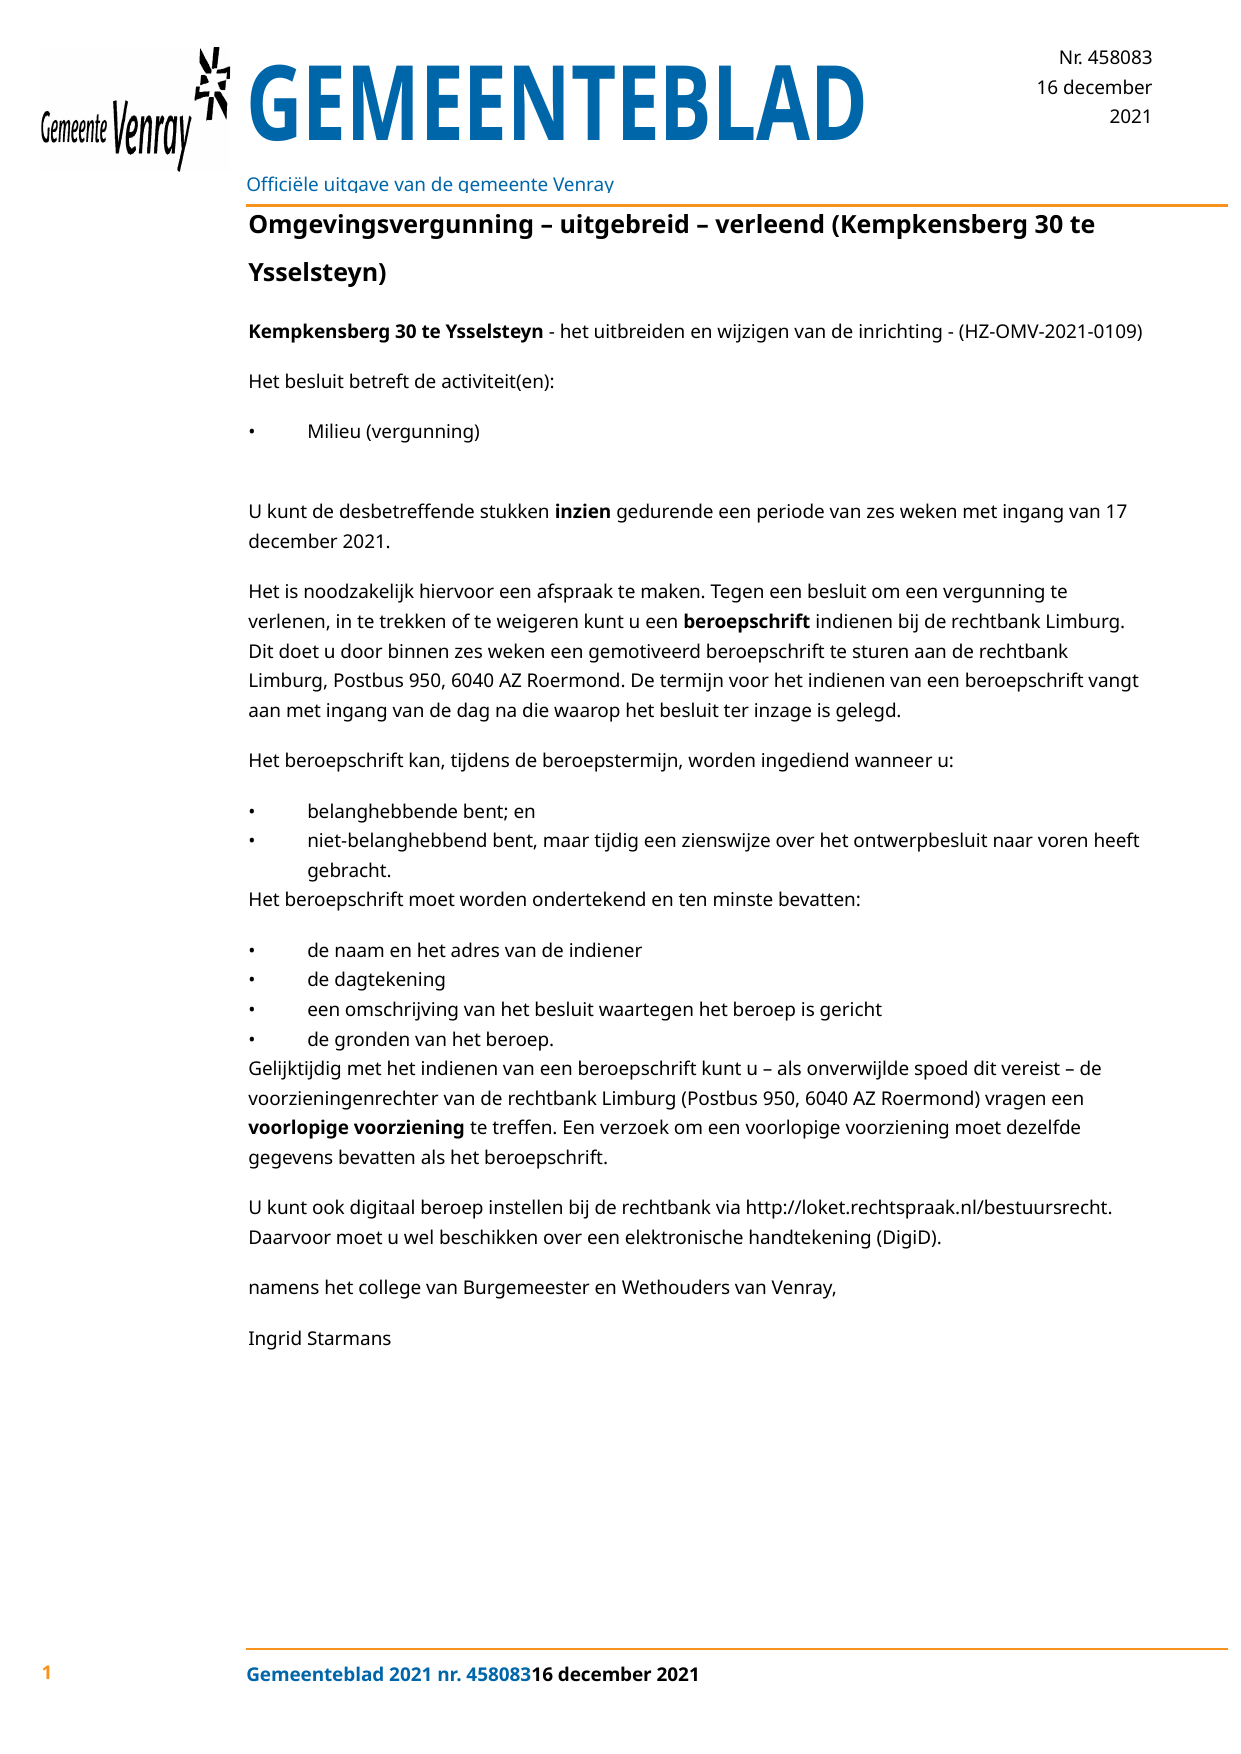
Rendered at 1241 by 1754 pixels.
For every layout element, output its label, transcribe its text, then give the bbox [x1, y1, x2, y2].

text Omgevingsvergunning – uitgebreid – verleend (Kempkensberg 30 te Ysselsteyn) [248, 207, 1152, 288]
list de naam en het adres van de indiener [248, 937, 1152, 963]
list de dagtekening [248, 967, 1152, 992]
text Ingrid Starmans [248, 1325, 1152, 1351]
text Het besluit betreft de activiteit(en): [248, 368, 1152, 394]
text U kunt ook digitaal beroep instellen bij de rechtbank via http://loket.rechtspraak.nl/bestuursrecht. Daarvoor moet u wel beschikken over een elektronische handtekening (DigiD). [248, 1194, 1152, 1250]
text Gelijktijdig met het indienen van een beroepschrift kunt u – als onverwijlde spoed dit vereist – de voorzieningenrechter van de rechtbank Limburg (Postbus 950, 6040 AZ Roermond) vragen een voorlopige voorziening te treffen. Een verzoek om een voorlopige voorziening moet dezelfde gegevens bevatten als het beroepschrift. [248, 1055, 1152, 1170]
list Milieu (vergunning) [248, 419, 1152, 444]
list niet-belanghebbend bent, maar tijdig een zienswijze over het ontwerpbesluit naar voren heeft gebracht. [248, 827, 1152, 883]
list de gronden van het beroep. [248, 1026, 1152, 1052]
text Het is noodzakelijk hiervoor een afspraak te maken. Tegen een besluit om een vergunning te verlenen, in te trekken of te weigeren kunt u een beroepschrift indienen bij de rechtbank Limburg. Dit doet u door binnen zes weken een gemotiveerd beroepschrift te sturen aan de rechtbank Limburg, Postbus 950, 6040 AZ Roermond. De termijn voor het indienen van een beroepschrift vangt aan met ingang van de dag na die waarop het besluit ter inzage is gelegd. [248, 579, 1152, 723]
text U kunt de desbetreffende stukken inzien gedurende een periode van zes weken met ingang van 17 december 2021. [248, 499, 1152, 554]
text Kempkensberg 30 te Ysselsteyn - het uitbreiden en wijzigen van de inrichting - (HZ-OMV-2021-0109) [248, 318, 1152, 344]
list een omschrijving van het besluit waartegen het beroep is gericht [248, 996, 1152, 1022]
text namens het college van Burgemeester en Wethouders van Venray, [248, 1274, 1152, 1300]
picture [41, 47, 231, 172]
text Het beroepschrift moet worden ondertekend en ten minste bevatten: [248, 887, 1152, 912]
text Het beroepschrift kan, tijdens de beroepstermijn, worden ingediend wanneer u: [248, 747, 1152, 773]
list belanghebbende bent; en [248, 798, 1152, 824]
